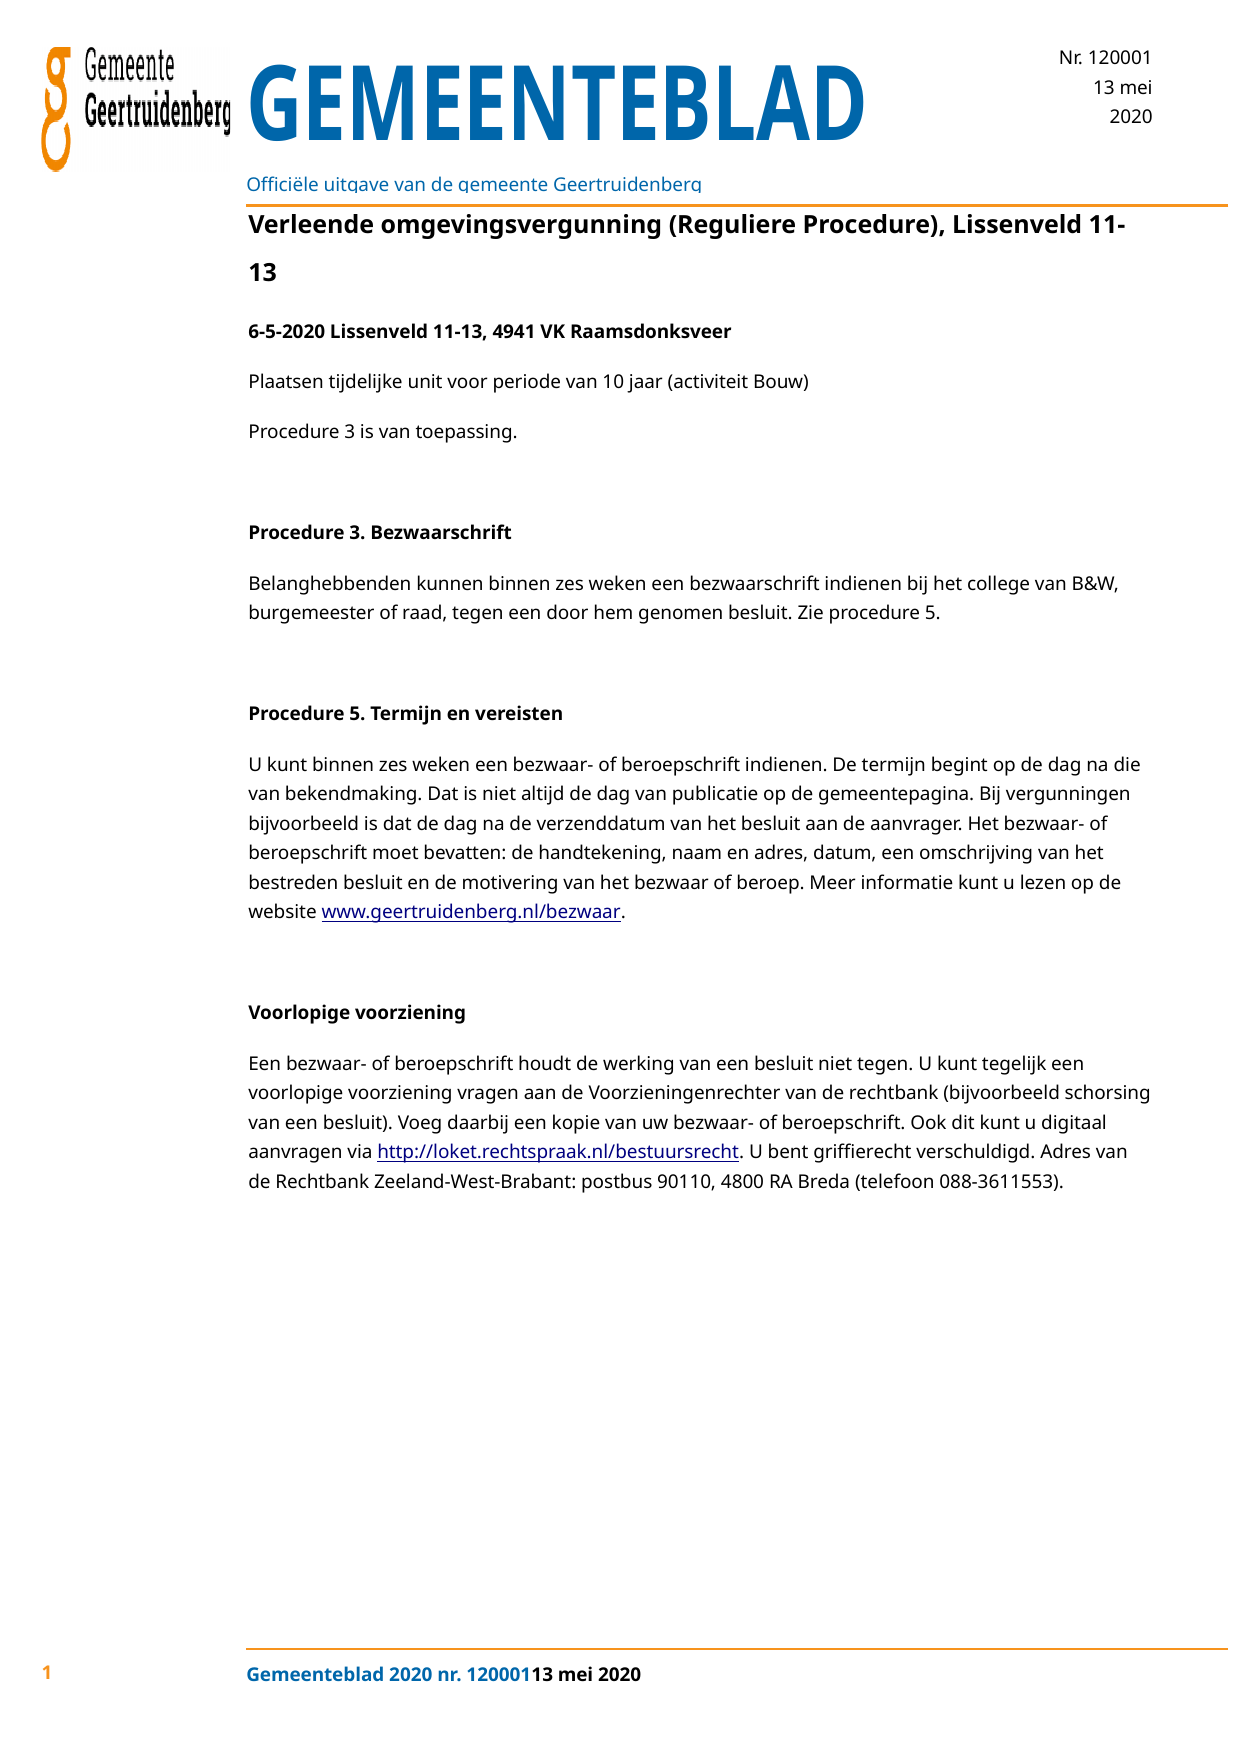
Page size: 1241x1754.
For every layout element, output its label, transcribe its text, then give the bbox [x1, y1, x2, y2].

text Procedure 5. Termijn en vereisten [248, 700, 1152, 726]
text Procedure 3. Bezwaarschrift [248, 519, 1152, 545]
text Een bezwaar- of beroepschrift houdt de werking van een besluit niet tegen. U kunt tegelijk een voorlopige voorziening vragen aan de Voorzieningenrechter van de rechtbank (bijvoorbeeld schorsing van een besluit). Voeg daarbij een kopie van uw bezwaar- of beroepschrift. Ook dit kunt u digitaal aanvragen via http://loket.rechtspraak.nl/bestuursrecht. U bent griffierecht verschuldigd. Adres van de Rechtbank Zeeland-West-Brabant: postbus 90110, 4800 RA Breda (telefoon 088-3611553). [248, 1050, 1152, 1194]
text Belanghebbenden kunnen binnen zes weken een bezwaarschrift indienen bij het college van B&W, burgemeester of raad, tegen een door hem genomen besluit. Zie procedure 5. [248, 570, 1152, 625]
text 6-5-2020 Lissenveld 11-13, 4941 VK Raamsdonksveer [248, 318, 1152, 344]
text Voorlopige voorziening [248, 999, 1152, 1025]
text Verleende omgevingsvergunning (Reguliere Procedure), Lissenveld 11-13 [248, 207, 1152, 288]
text U kunt binnen zes weken een bezwaar- of beroepschrift indienen. De termijn begint op de dag na die van bekendmaking. Dat is niet altijd de dag van publicatie op de gemeentepagina. Bij vergunningen bijvoorbeeld is dat de dag na de verzenddatum van het besluit aan de aanvrager. Het bezwaar- of beroepschrift moet bevatten: de handtekening, naam en adres, datum, een omschrijving van het bestreden besluit en de motivering van het bezwaar of beroep. Meer informatie kunt u lezen op de website www.geertruidenberg.nl/bezwaar. [248, 751, 1152, 924]
picture [41, 47, 231, 172]
text Plaatsen tijdelijke unit voor periode van 10 jaar (activiteit Bouw) [248, 368, 1152, 394]
text Procedure 3 is van toepassing. [248, 419, 1152, 444]
